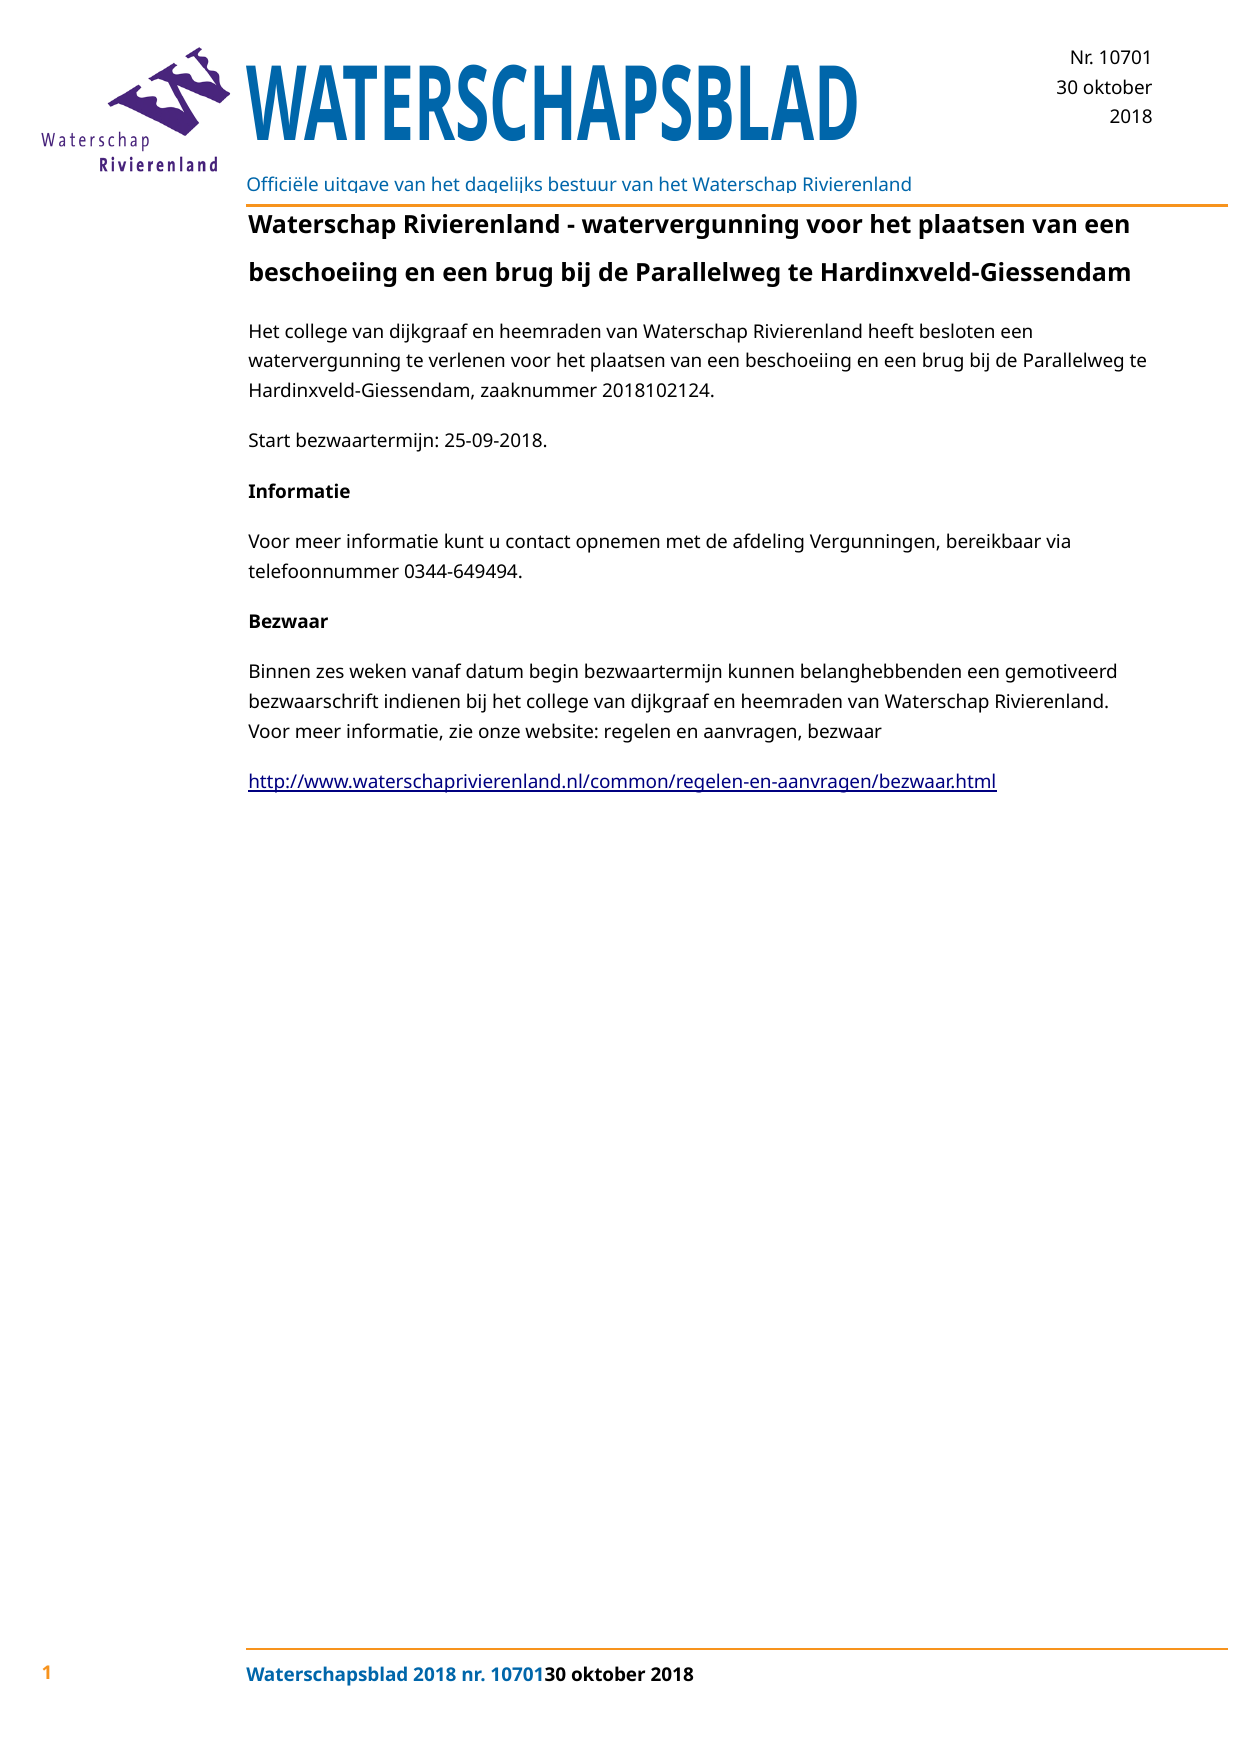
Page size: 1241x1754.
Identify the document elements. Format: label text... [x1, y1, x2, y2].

text Het college van dijkgraaf en heemraden van Waterschap Rivierenland heeft besloten een watervergunning te verlenen voor het plaatsen van een beschoeiing en een brug bij de Parallelweg te Hardinxveld-Giessendam, zaaknummer 2018102124. [248, 318, 1152, 403]
text Voor meer informatie kunt u contact opnemen met de afdeling Vergunningen, bereikbaar via telefoonnummer 0344-649494. [248, 528, 1152, 584]
text Informatie [248, 478, 1152, 504]
text Binnen zes weken vanaf datum begin bezwaartermijn kunnen belanghebbenden een gemotiveerd bezwaarschrift indienen bij het college van dijkgraaf en heemraden van Waterschap Rivierenland. Voor meer informatie, zie onze website: regelen en aanvragen, bezwaar [248, 659, 1152, 744]
text Start bezwaartermijn: 25-09-2018. [248, 427, 1152, 453]
text http://www.waterschaprivierenland.nl/common/regelen-en-aanvragen/bezwaar.html [248, 768, 1152, 794]
text Bezwaar [248, 608, 1152, 634]
text Waterschap Rivierenland - watervergunning voor het plaatsen van een beschoeiing en een brug bij de Parallelweg te Hardinxveld-Giessendam [248, 207, 1152, 288]
picture [41, 47, 231, 172]
